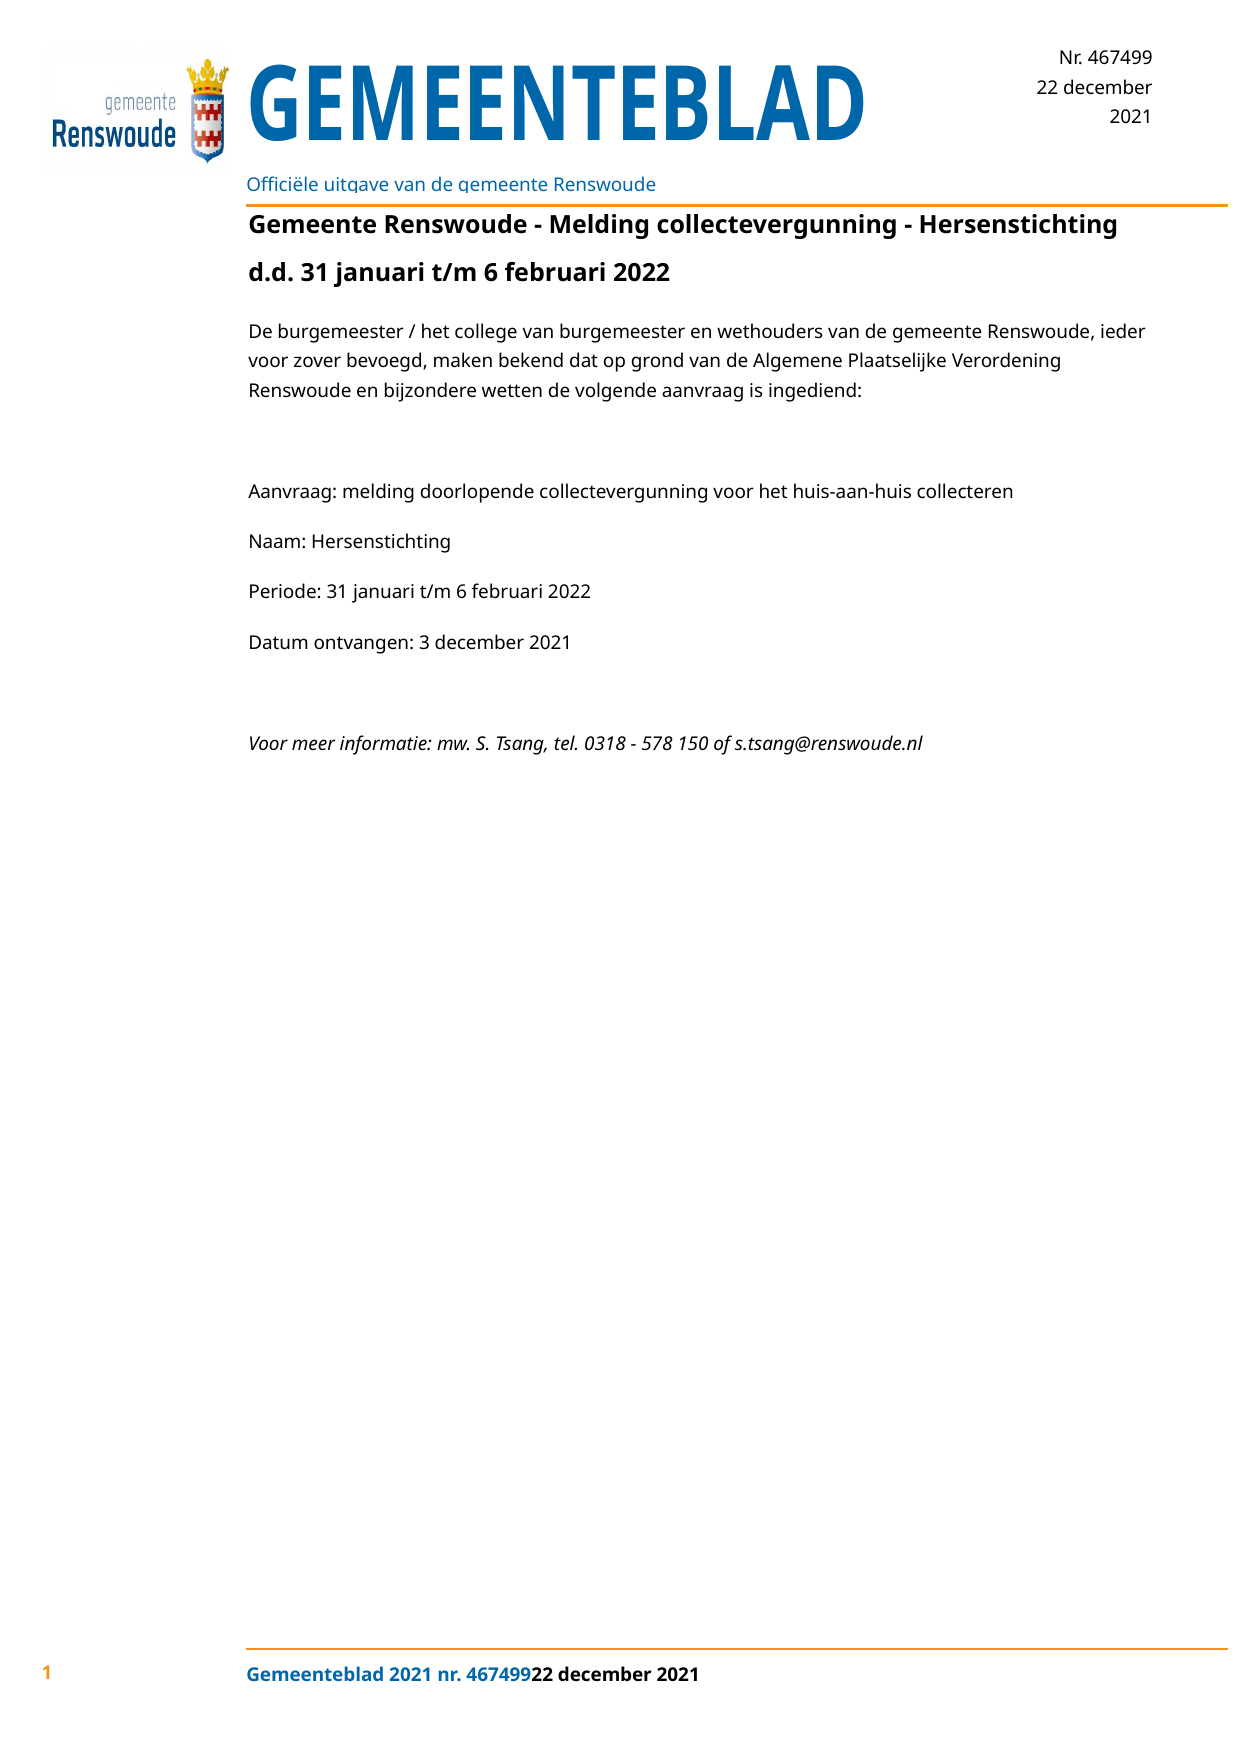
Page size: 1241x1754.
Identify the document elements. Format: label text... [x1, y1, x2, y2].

text Voor meer informatie: mw. S. Tsang, tel. 0318 - 578 150 of s.tsang@renswoude.nl [248, 730, 1152, 756]
text Aanvraag: melding doorlopende collectevergunning voor het huis-aan-huis collecteren [248, 478, 1152, 504]
picture [41, 47, 231, 172]
text De burgemeester / het college van burgemeester en wethouders van de gemeente Renswoude, ieder voor zover bevoegd, maken bekend dat op grond van de Algemene Plaatselijke Verordening Renswoude en bijzondere wetten de volgende aanvraag is ingediend: [248, 318, 1152, 403]
text Periode: 31 januari t/m 6 februari 2022 [248, 579, 1152, 604]
text Naam: Hersenstichting [248, 528, 1152, 554]
text Datum ontvangen: 3 december 2021 [248, 629, 1152, 655]
text Gemeente Renswoude - Melding collectevergunning - Hersenstichting d.d. 31 januari t/m 6 februari 2022 [248, 207, 1152, 288]
